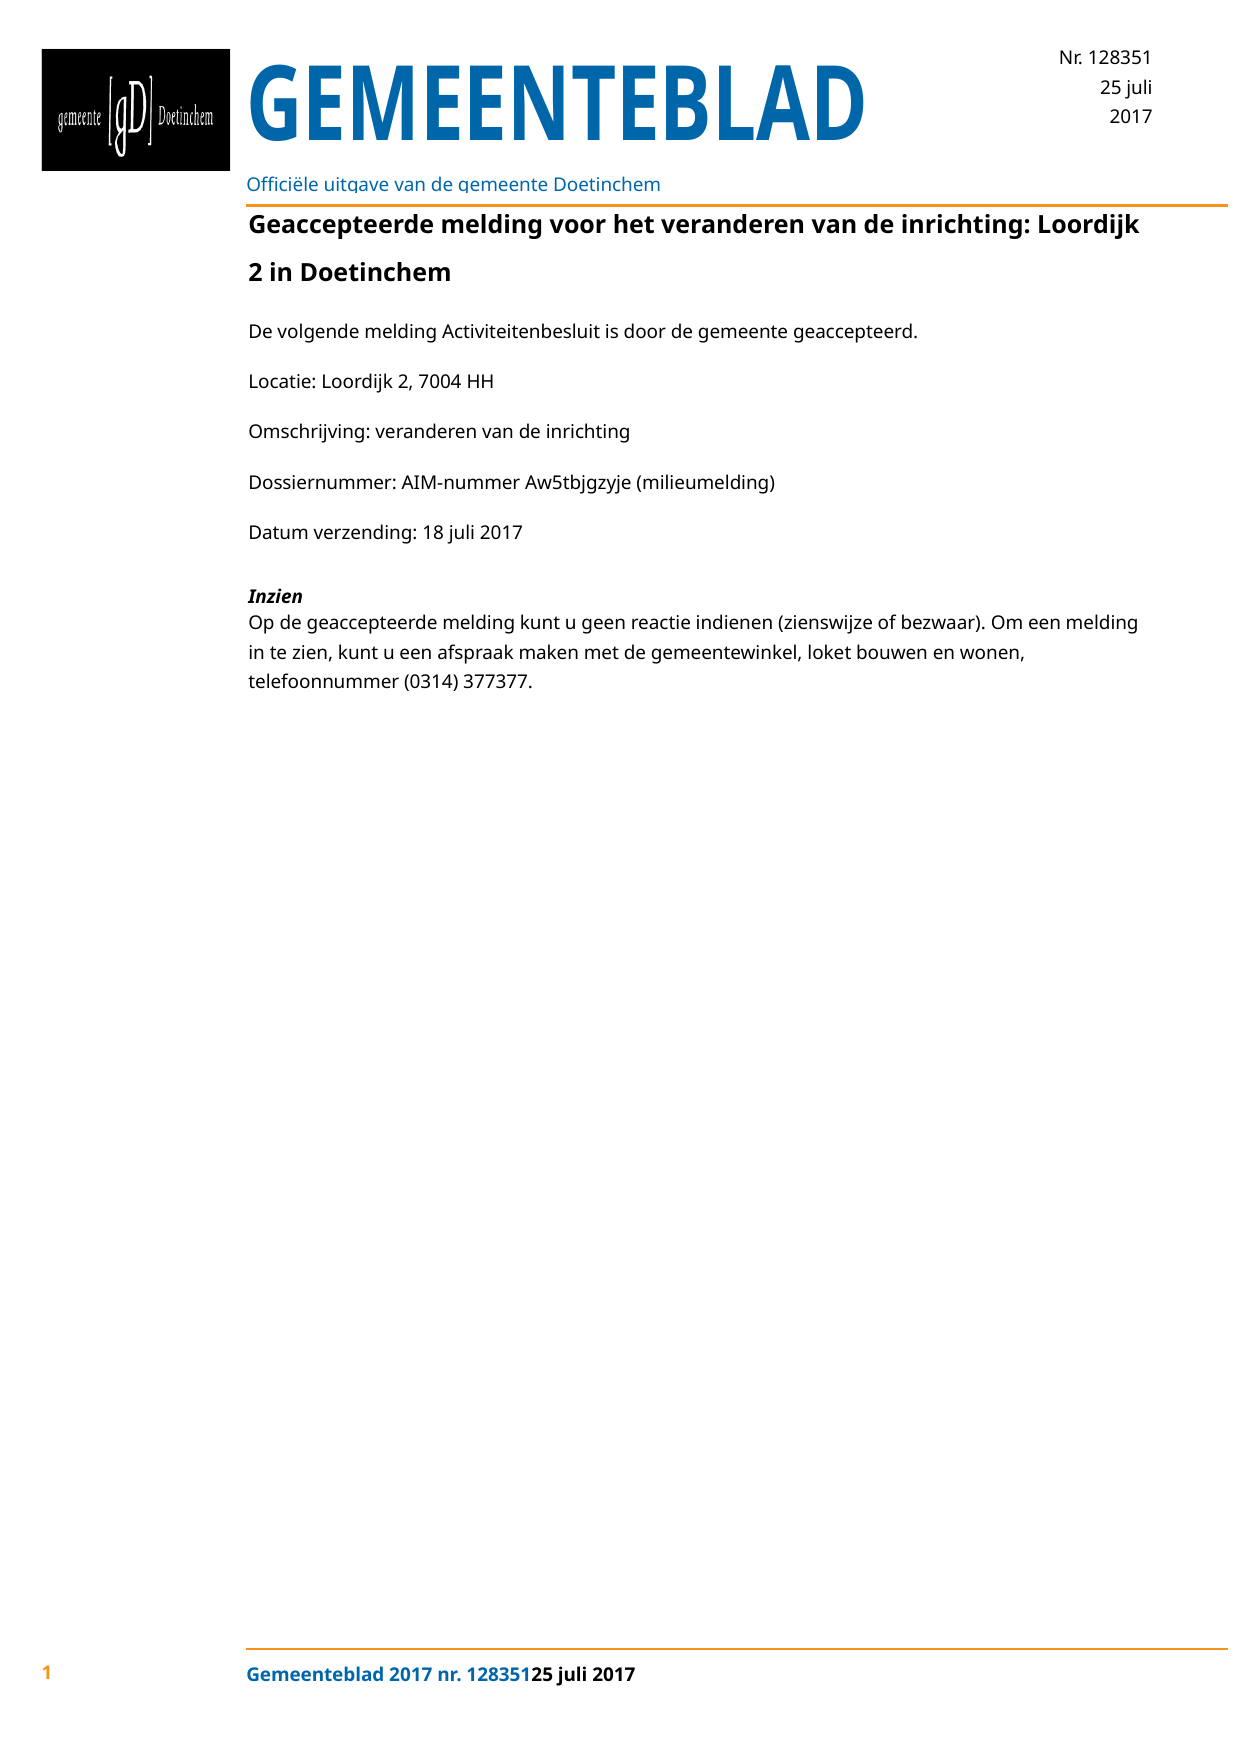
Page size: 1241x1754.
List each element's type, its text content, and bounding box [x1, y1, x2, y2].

text Locatie: Loordijk 2, 7004 HH [248, 368, 1152, 394]
text Inzien [248, 583, 1152, 609]
text Datum verzending: 18 juli 2017 [248, 519, 1152, 545]
picture [41, 47, 231, 172]
text Geaccepteerde melding voor het veranderen van de inrichting: Loordijk 2 in Doetinchem [248, 207, 1152, 288]
text Dossiernummer: AIM-nummer Aw5tbjgzyje (milieumelding) [248, 469, 1152, 495]
text Omschrijving: veranderen van de inrichting [248, 419, 1152, 444]
text De volgende melding Activiteitenbesluit is door de gemeente geaccepteerd. [248, 318, 1152, 344]
text Op de geaccepteerde melding kunt u geen reactie indienen (zienswijze of bezwaar). Om een melding in te zien, kunt u een afspraak maken met de gemeentewinkel, loket bouwen en wonen, telefoonnummer (0314) 377377. [248, 609, 1152, 694]
